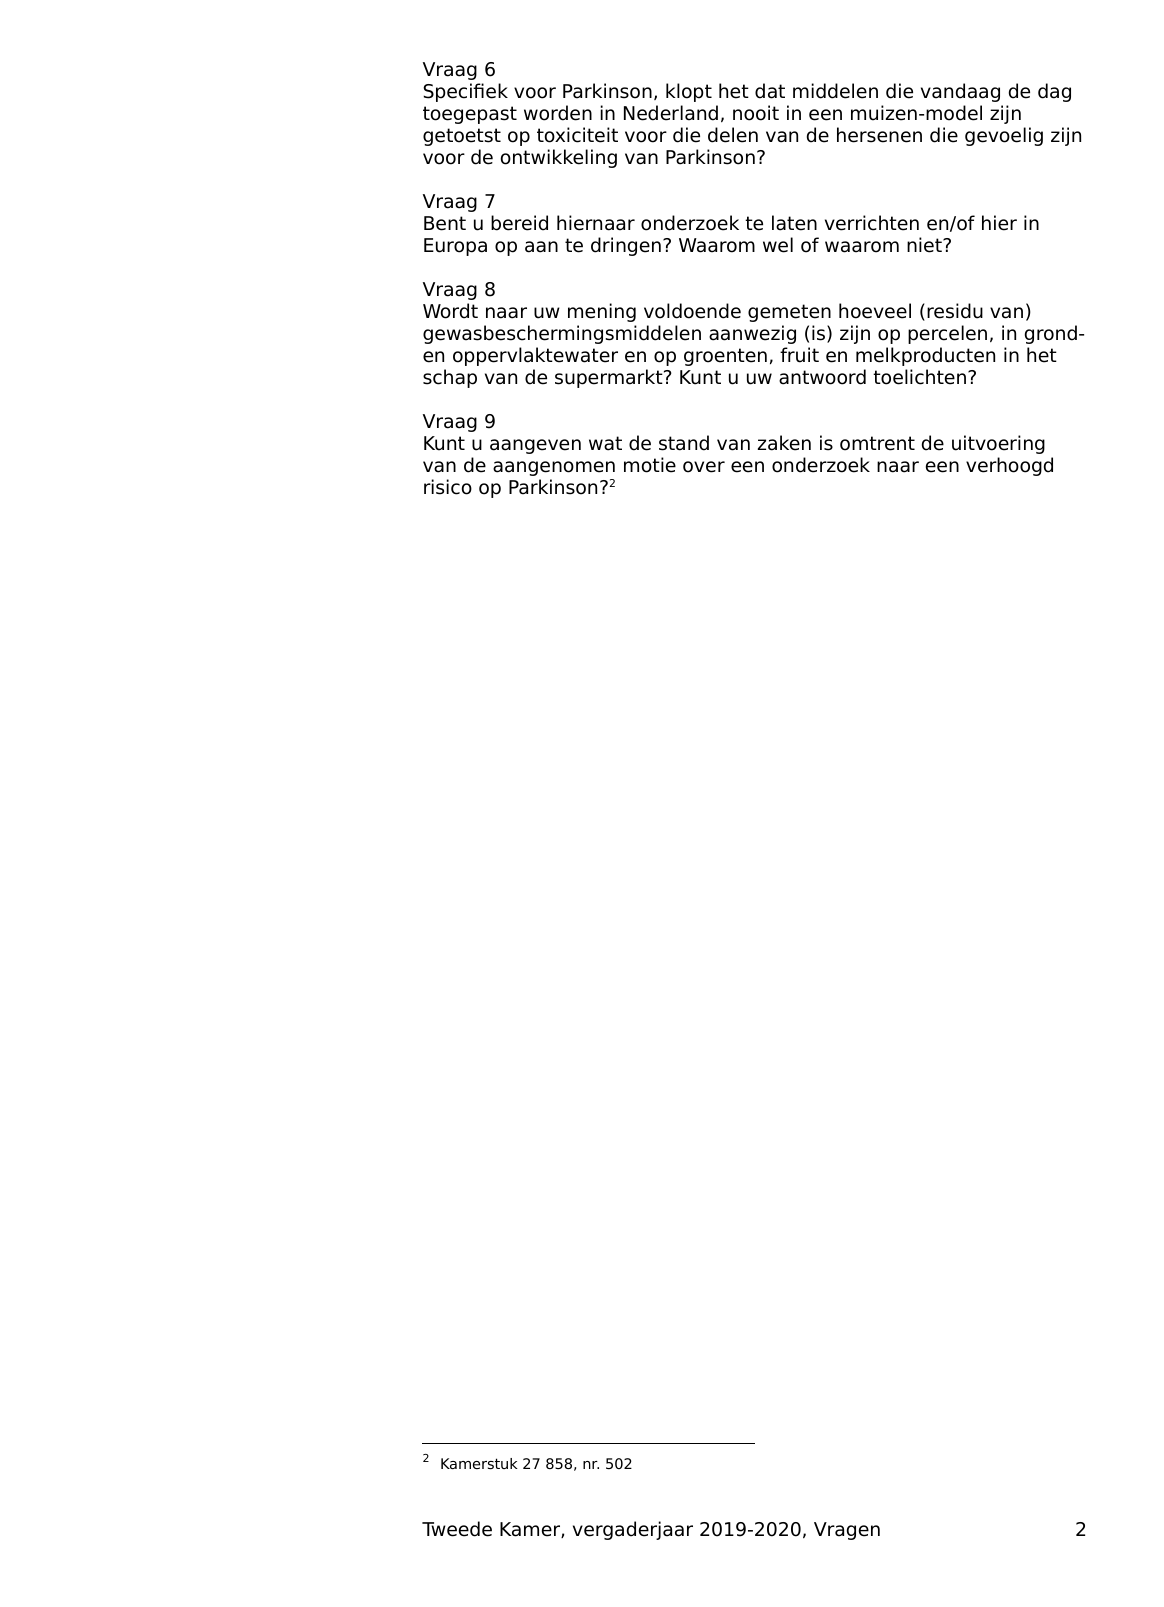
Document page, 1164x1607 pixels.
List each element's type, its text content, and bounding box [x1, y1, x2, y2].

text Wordt naar uw mening voldoende gemeten hoeveel (residu van) gewasbeschermingsmiddelen aanwezig (is) zijn op percelen, in grond- en oppervlaktewater en op groenten, fruit en melkproducten in het schap van de supermarkt? Kunt u uw antwoord toelichten? [422, 301, 1087, 389]
text Kamerstuk 27 858, nr. 502 [422, 1452, 1087, 1474]
text Vraag 7 [422, 191, 1087, 213]
text Specifiek voor Parkinson, klopt het dat middelen die vandaag de dag toegepast worden in Nederland, nooit in een muizen-model zijn getoetst op toxiciteit voor die delen van de hersenen die gevoelig zijn voor de ontwikkeling van Parkinson? [422, 81, 1087, 169]
text Vraag 8 [422, 279, 1087, 301]
text Bent u bereid hiernaar onderzoek te laten verrichten en/of hier in Europa op aan te dringen? Waarom wel of waarom niet? [422, 213, 1087, 257]
text Vraag 9 [422, 411, 1087, 433]
text Vraag 6 [422, 59, 1087, 81]
text Kunt u aangeven wat de stand van zaken is omtrent de uitvoering van de aangenomen motie over een onderzoek naar een verhoogd risico op Parkinson? [422, 433, 1087, 499]
